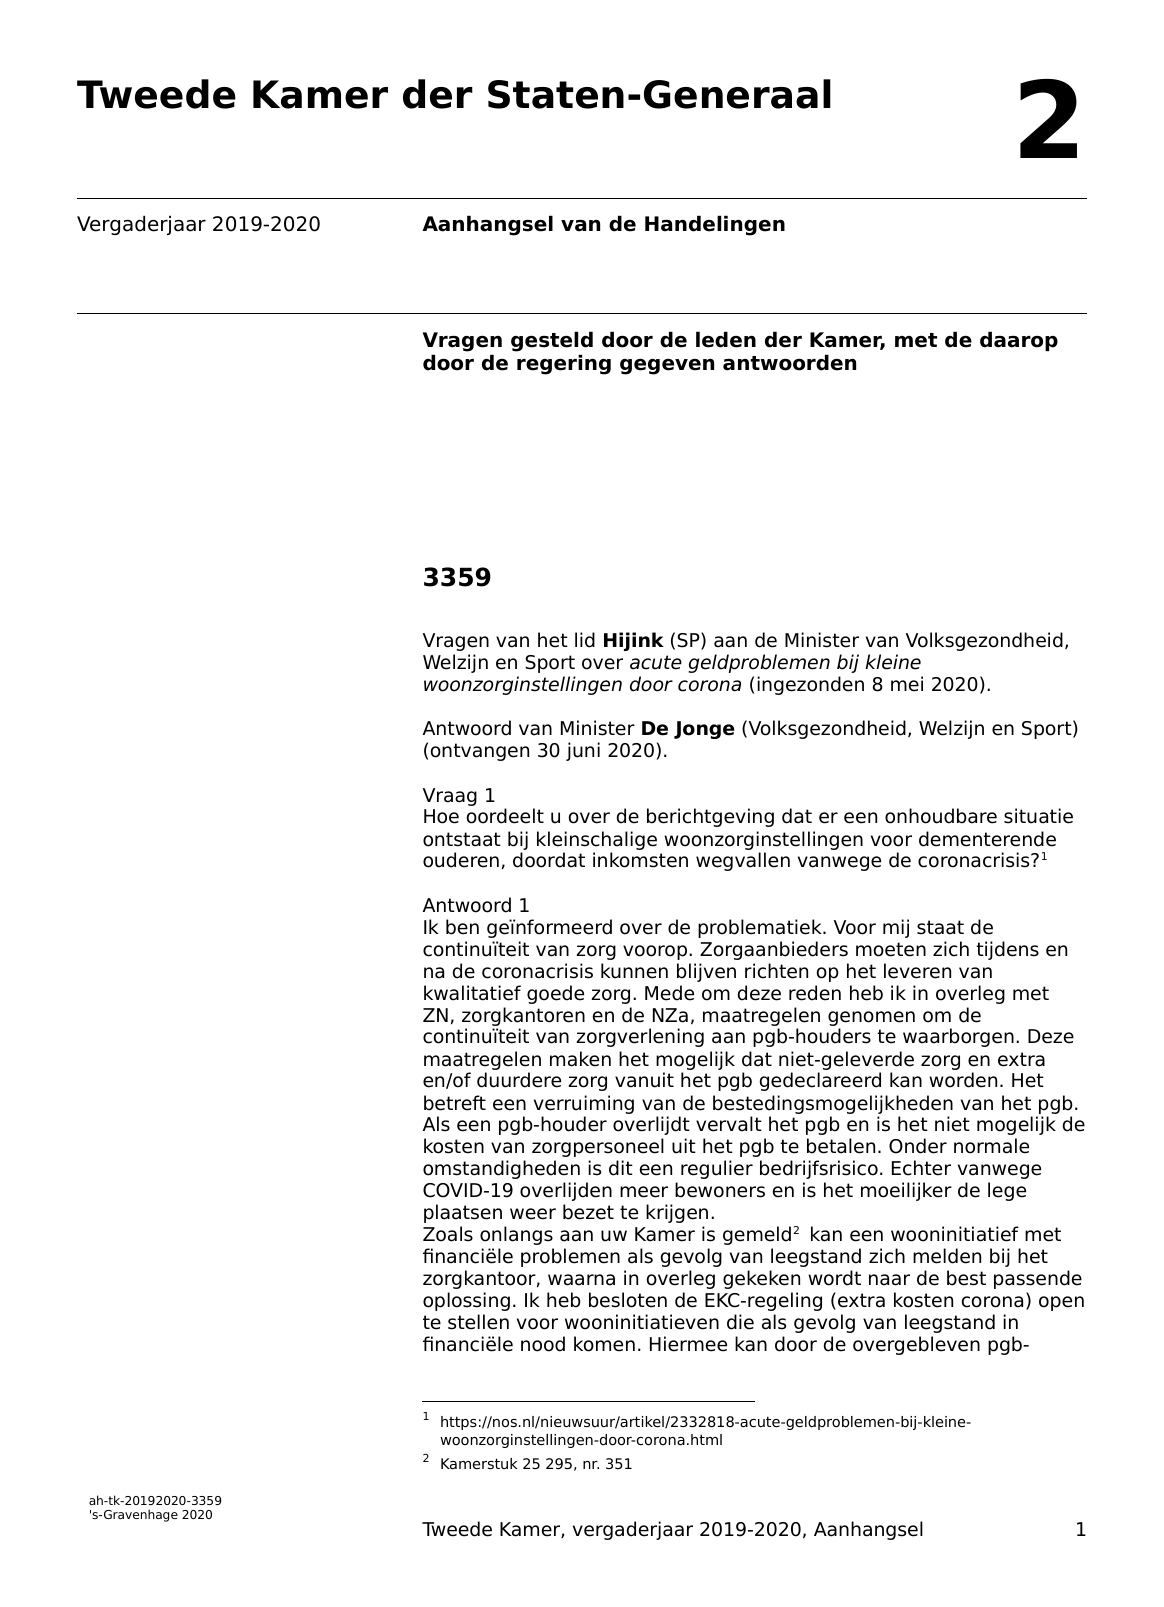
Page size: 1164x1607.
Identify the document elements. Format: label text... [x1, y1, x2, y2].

text Antwoord van Minister De Jonge (Volksgezondheid, Welzijn en Sport) (ontvangen 30 juni 2020). [422, 718, 1087, 762]
table_cell Aanhangsel van de Handelingen [422, 199, 1087, 313]
text 3359 [422, 563, 1087, 592]
text Ik ben geïnformeerd over de problematiek. Voor mij staat de continuïteit van zorg voorop. Zorgaanbieders moeten zich tijdens en na de coronacrisis kunnen blijven richten op het leveren van kwalitatief goede zorg. Mede om deze reden heb ik in overleg met ZN, zorgkantoren en de NZa, maatregelen genomen om de continuïteit van zorgverlening aan pgb-houders te waarborgen. Deze maatregelen maken het mogelijk dat niet-geleverde zorg en extra en/of duurdere zorg vanuit het pgb gedeclareerd kan worden. Het betreft een verruiming van de bestedingsmogelijkheden van het pgb. Als een pgb-houder overlijdt vervalt het pgb en is het niet mogelijk de kosten van zorgpersoneel uit het pgb te betalen. Onder normale omstandigheden is dit een regulier bedrijfsrisico. Echter vanwege COVID-19 overlijden meer bewoners en is het moeilijker de lege plaatsen weer bezet te krijgen. [422, 917, 1087, 1224]
text 's-Gravenhage 2020 [88, 1508, 323, 1522]
table_cell Vergaderjaar 2019-2020 [77, 199, 422, 313]
text Vragen van het lid Hijink (SP) aan de Minister van Volksgezondheid, Welzijn en Sport over acute geldproblemen bij kleine woonzorginstellingen door corona (ingezonden 8 mei 2020). [422, 630, 1087, 696]
text Hoe oordeelt u over de berichtgeving dat er een onhoudbare situatie ontstaat bij kleinschalige woonzorginstellingen voor dementerende ouderen, doordat inkomsten wegvallen vanwege de coronacrisis? [422, 806, 1087, 872]
text Vraag 1 [422, 784, 1087, 806]
table_header Tweede Kamer der Staten-Generaal [77, 59, 886, 198]
table_header 2 [886, 59, 1087, 198]
table_cell Vragen gesteld door de leden der Kamer, met de daarop door de regering gegeven antwoorden [422, 314, 1087, 375]
table_cell [77, 314, 422, 375]
text ah-tk-20192020-3359 [88, 1494, 323, 1508]
text Kamerstuk 25 295, nr. 351 [422, 1452, 1087, 1474]
text Antwoord 1 [422, 894, 1087, 917]
text https://nos.nl/nieuwsuur/artikel/2332818-acute-geldproblemen-bij-kleine-woonzorginstellingen-door-corona.html [422, 1410, 1087, 1449]
text Zoals onlangs aan uw Kamer is gemeld kan een wooninitiatief met financiële problemen als gevolg van leegstand zich melden bij het zorgkantoor, waarna in overleg gekeken wordt naar de best passende oplossing. Ik heb besloten de EKC-regeling (extra kosten corona) open te stellen voor wooninitiatieven die als gevolg van leegstand in financiële nood komen. Hiermee kan door de overgebleven pgb- [422, 1224, 1087, 1356]
